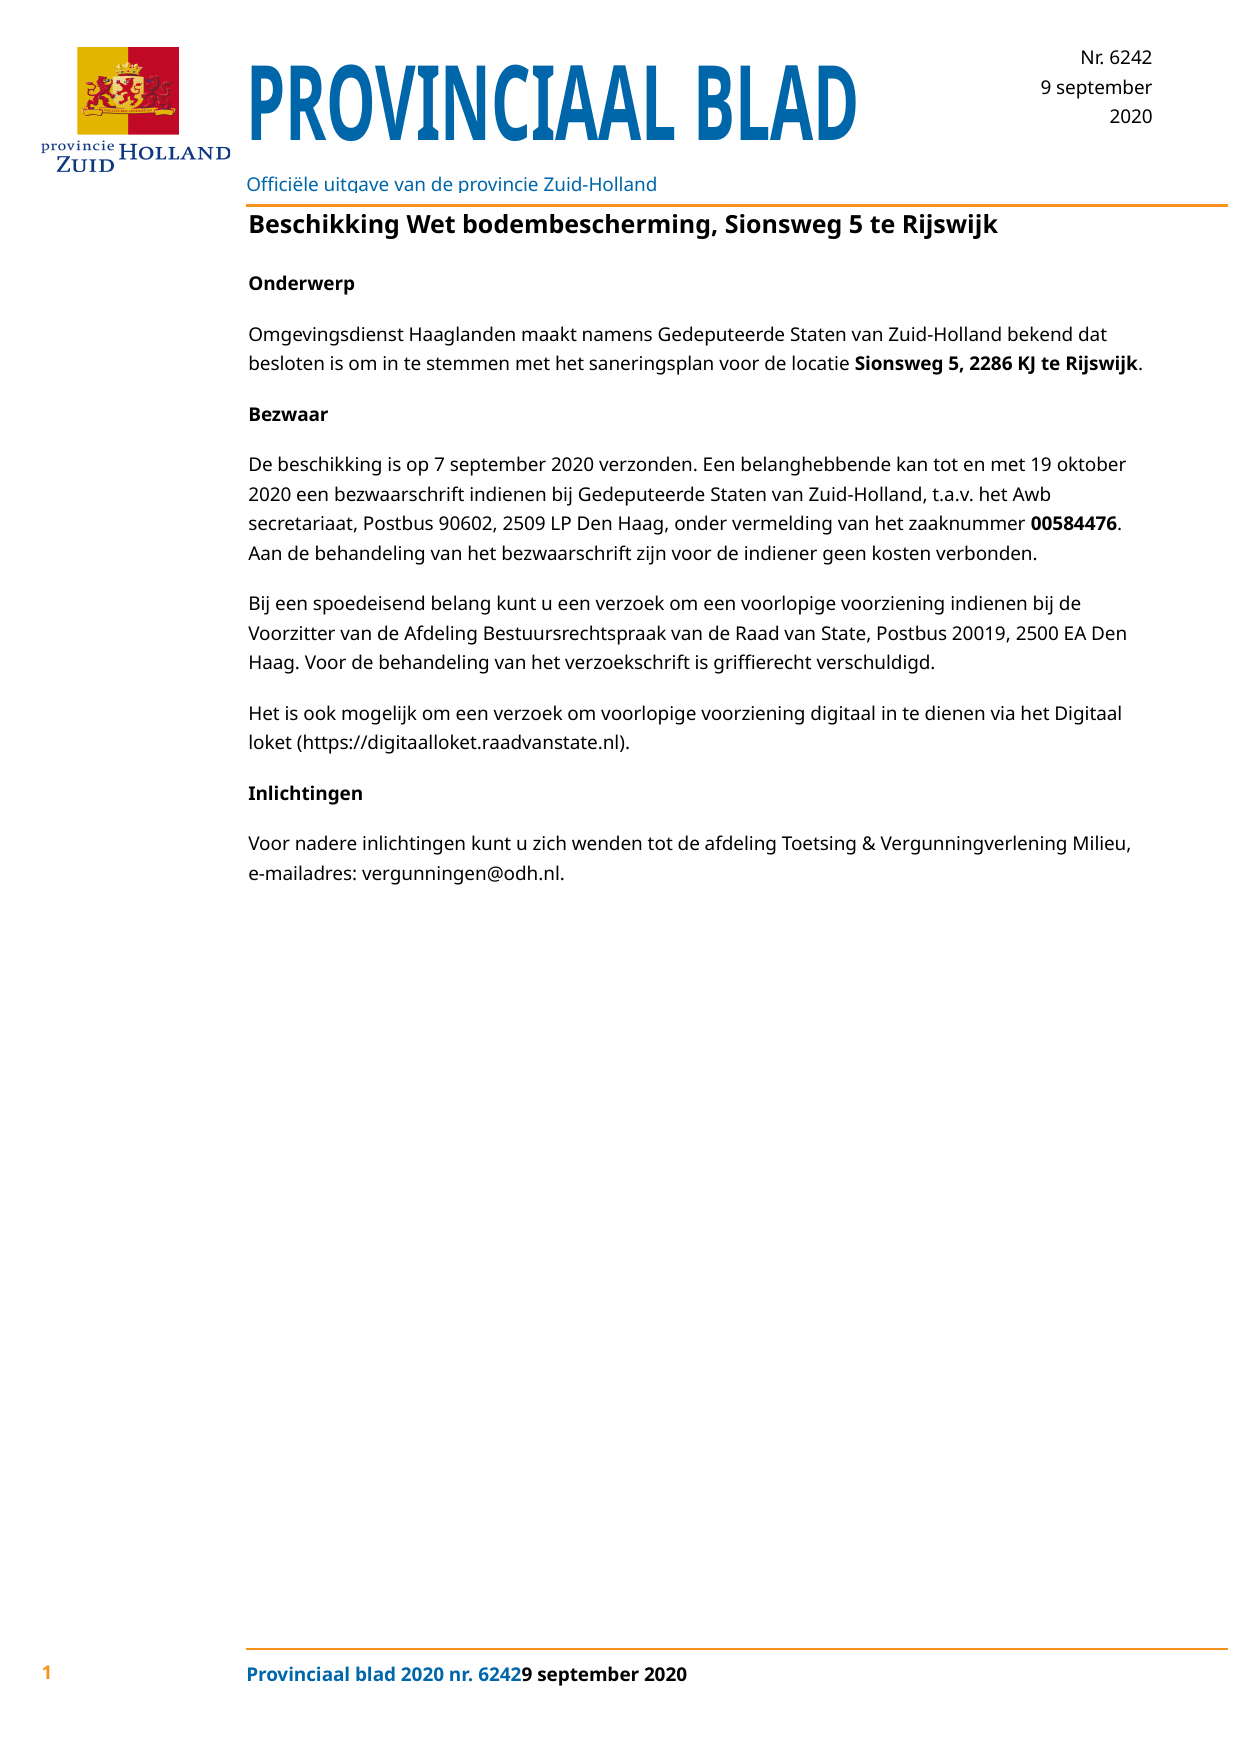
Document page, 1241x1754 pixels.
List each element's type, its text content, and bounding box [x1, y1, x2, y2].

text Onderwerp [248, 270, 1152, 296]
text Omgevingsdienst Haaglanden maakt namens Gedeputeerde Staten van Zuid-Holland bekend dat besloten is om in te stemmen met het saneringsplan voor de locatie Sionsweg 5, 2286 KJ te Rijswijk. [248, 321, 1152, 376]
text Het is ook mogelijk om een verzoek om voorlopige voorziening digitaal in te dienen via het Digitaal loket (https://digitaalloket.raadvanstate.nl). [248, 700, 1152, 755]
text Bezwaar [248, 401, 1152, 426]
picture [41, 47, 231, 172]
text Beschikking Wet bodembescherming, Sionsweg 5 te Rijswijk [248, 207, 1152, 241]
text Inlichtingen [248, 780, 1152, 806]
text Voor nadere inlichtingen kunt u zich wenden tot de afdeling Toetsing & Vergunningverlening Milieu, e-mailadres: vergunningen@odh.nl. [248, 830, 1152, 886]
text De beschikking is op 7 september 2020 verzonden. Een belanghebbende kan tot en met 19 oktober 2020 een bezwaarschrift indienen bij Gedeputeerde Staten van Zuid-Holland, t.a.v. het Awb secretariaat, Postbus 90602, 2509 LP Den Haag, onder vermelding van het zaaknummer 00584476. Aan de behandeling van het bezwaarschrift zijn voor de indiener geen kosten verbonden. [248, 451, 1152, 566]
text Bij een spoedeisend belang kunt u een verzoek om een voorlopige voorziening indienen bij de Voorzitter van de Afdeling Bestuursrechtspraak van de Raad van State, Postbus 20019, 2500 EA Den Haag. Voor de behandeling van het verzoekschrift is griffierecht verschuldigd. [248, 590, 1152, 675]
